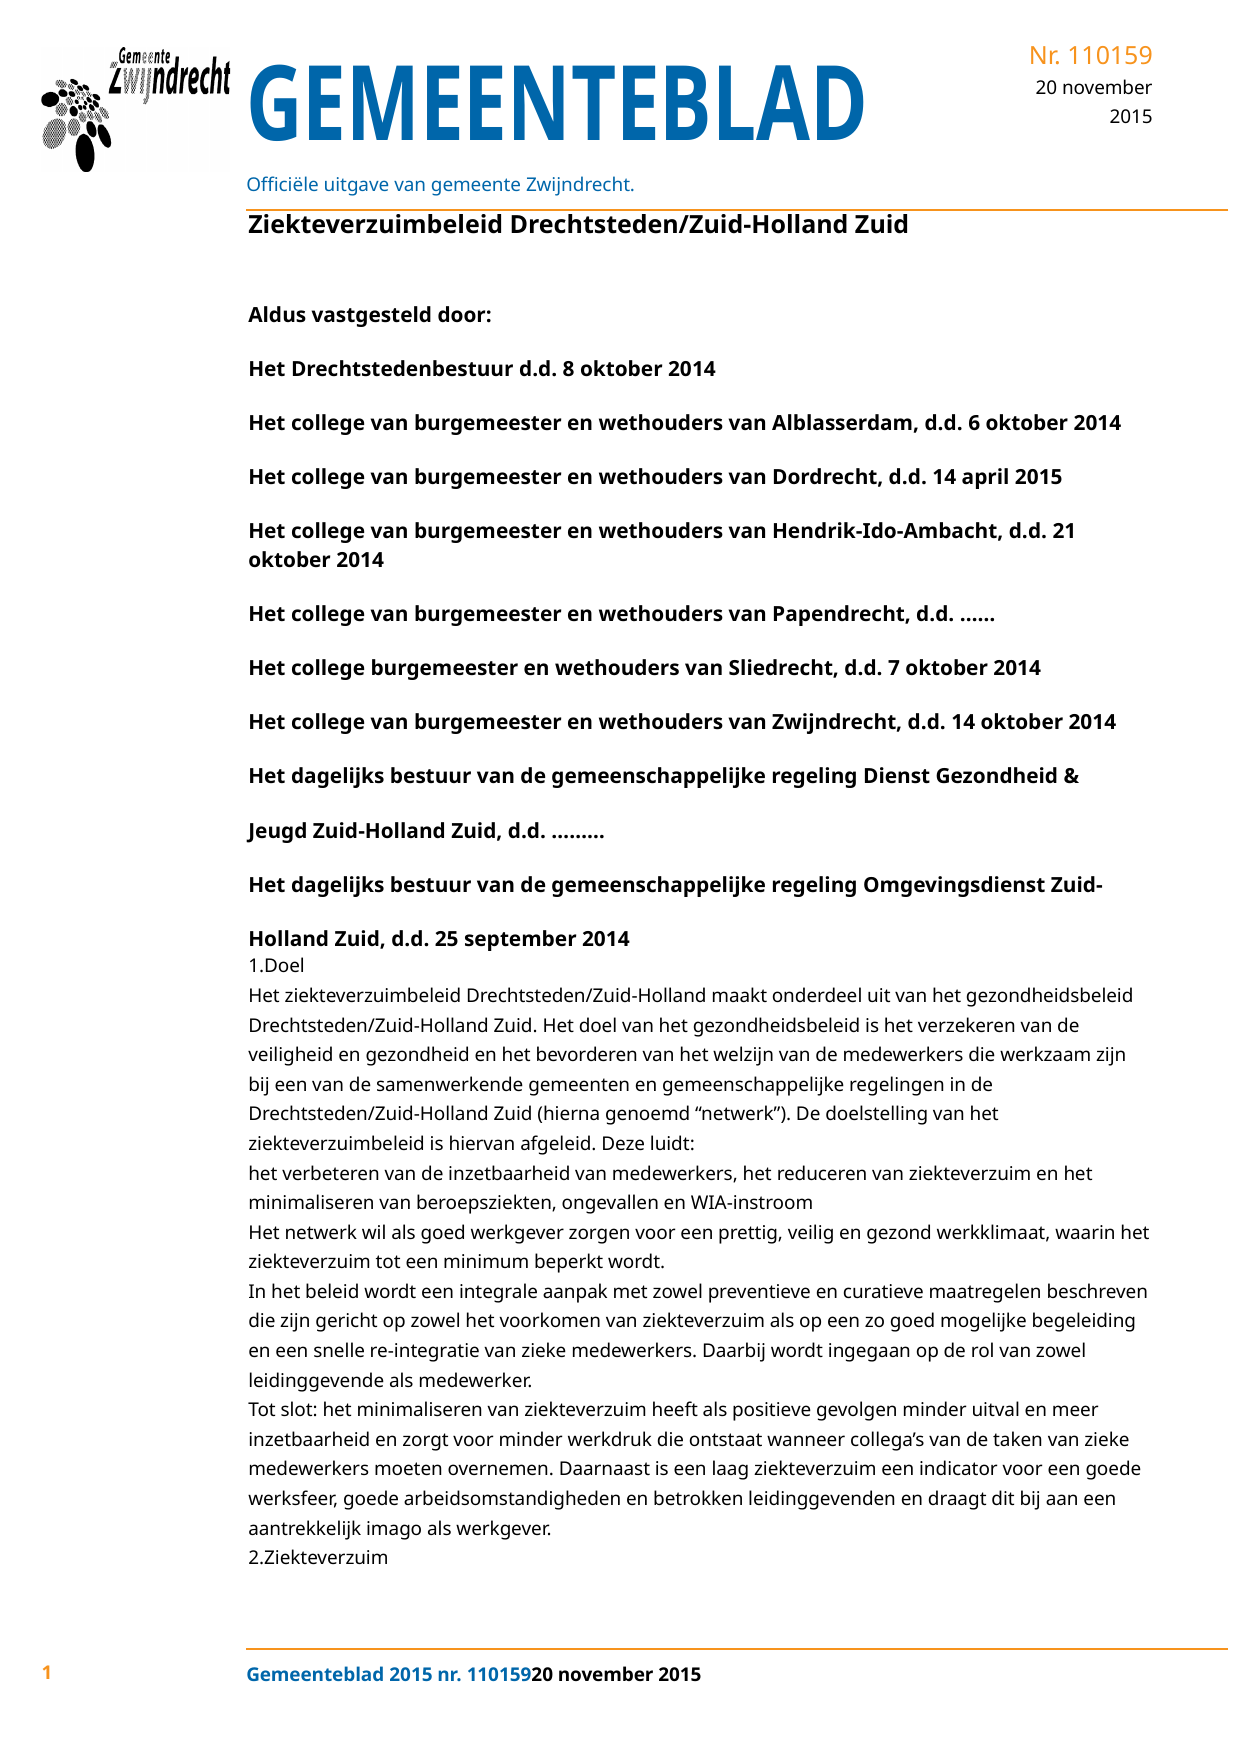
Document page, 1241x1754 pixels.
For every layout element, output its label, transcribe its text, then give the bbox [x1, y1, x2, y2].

text Het ziekteverzuimbeleid Drechtsteden/Zuid-Holland maakt onderdeel uit van het gezondheidsbeleid Drechtsteden/Zuid-Holland Zuid. Het doel van het gezondheidsbeleid is het verzekeren van de veiligheid en gezondheid en het bevorderen van het welzijn van de medewerkers die werkzaam zijn bij een van de samenwerkende gemeenten en gemeenschappelijke regelingen in de Drechtsteden/Zuid-Holland Zuid (hierna genoemd “netwerk”). De doelstelling van het ziekteverzuimbeleid is hiervan afgeleid. Deze luidt: [248, 982, 1152, 1156]
text Aldus vastgesteld door: [248, 300, 1152, 328]
text Jeugd Zuid-Holland Zuid, d.d. ……… [248, 816, 1152, 844]
text Tot slot: het minimaliseren van ziekteverzuim heeft als positieve gevolgen minder uitval en meer inzetbaarheid en zorgt voor minder werkdruk die ontstaat wanneer collega’s van de taken van zieke medewerkers moeten overnemen. Daarnaast is een laag ziekteverzuim een indicator voor een goede werksfeer, goede arbeidsomstandigheden en betrokken leidinggevenden en draagt dit bij aan een aantrekkelijk imago als werkgever. [248, 1396, 1152, 1540]
text Het college van burgemeester en wethouders van Alblasserdam, d.d. 6 oktober 2014 [248, 408, 1152, 437]
text 1.Doel [248, 953, 1152, 978]
text Het college van burgemeester en wethouders van Zwijndrecht, d.d. 14 oktober 2014 [248, 707, 1152, 736]
text Het Drechtstedenbestuur d.d. 8 oktober 2014 [248, 354, 1152, 382]
text het verbeteren van de inzetbaarheid van medewerkers, het reduceren van ziekteverzuim en het minimaliseren van beroepsziekten, ongevallen en WIA-instroom [248, 1160, 1152, 1215]
text Ziekteverzuimbeleid Drechtsteden/Zuid-Holland Zuid [248, 211, 1152, 241]
text Holland Zuid, d.d. 25 september 2014 [248, 924, 1152, 953]
text Het dagelijks bestuur van de gemeenschappelijke regeling Omgevingsdienst Zuid- [248, 870, 1152, 898]
text Het netwerk wil als goed werkgever zorgen voor een prettig, veilig en gezond werkklimaat, waarin het ziekteverzuim tot een minimum beperkt wordt. [248, 1219, 1152, 1274]
text Het dagelijks bestuur van de gemeenschappelijke regeling Dienst Gezondheid & [248, 762, 1152, 790]
text 2.Ziekteverzuim [248, 1544, 1152, 1570]
text Het college burgemeester en wethouders van Sliedrecht, d.d. 7 oktober 2014 [248, 653, 1152, 682]
text Het college van burgemeester en wethouders van Hendrik-Ido-Ambacht, d.d. 21 oktober 2014 [248, 517, 1152, 573]
picture [41, 47, 231, 172]
text In het beleid wordt een integrale aanpak met zowel preventieve en curatieve maatregelen beschreven die zijn gericht op zowel het voorkomen van ziekteverzuim als op een zo goed mogelijke begeleiding en een snelle re-integratie van zieke medewerkers. Daarbij wordt ingegaan op de rol van zowel leidinggevende als medewerker. [248, 1278, 1152, 1392]
text Het college van burgemeester en wethouders van Dordrecht, d.d. 14 april 2015 [248, 462, 1152, 491]
text Het college van burgemeester en wethouders van Papendrecht, d.d. …… [248, 599, 1152, 628]
